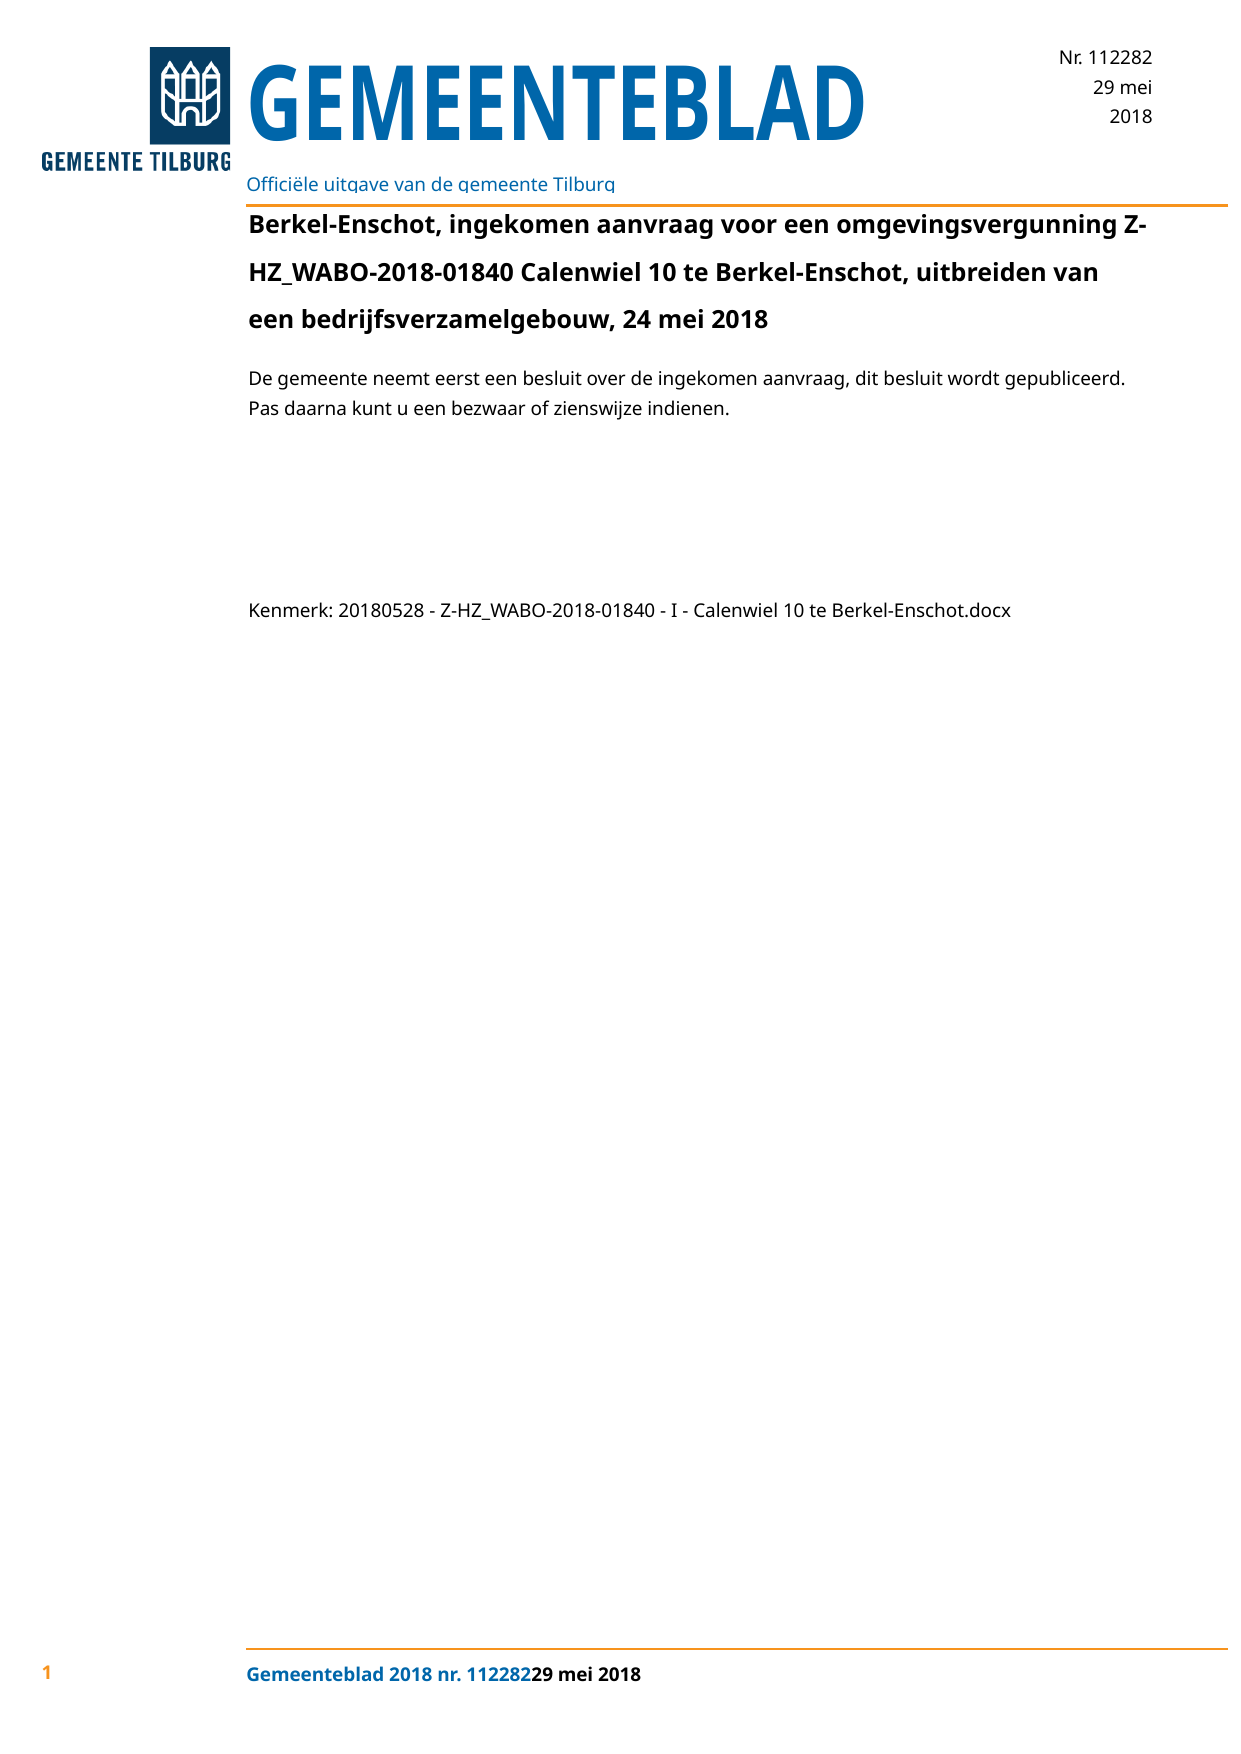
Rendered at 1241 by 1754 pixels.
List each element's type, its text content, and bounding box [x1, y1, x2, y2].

text De gemeente neemt eerst een besluit over de ingekomen aanvraag, dit besluit wordt gepubliceerd. Pas daarna kunt u een bezwaar of zienswijze indienen. [248, 366, 1152, 421]
picture [41, 47, 231, 172]
text Berkel-Enschot, ingekomen aanvraag voor een omgevingsvergunning Z-HZ_WABO-2018-01840 Calenwiel 10 te Berkel-Enschot, uitbreiden van een bedrijfsverzamelgebouw, 24 mei 2018 [248, 207, 1152, 336]
text Kenmerk: 20180528 - Z-HZ_WABO-2018-01840 - I - Calenwiel 10 te Berkel-Enschot.docx [248, 597, 1152, 622]
